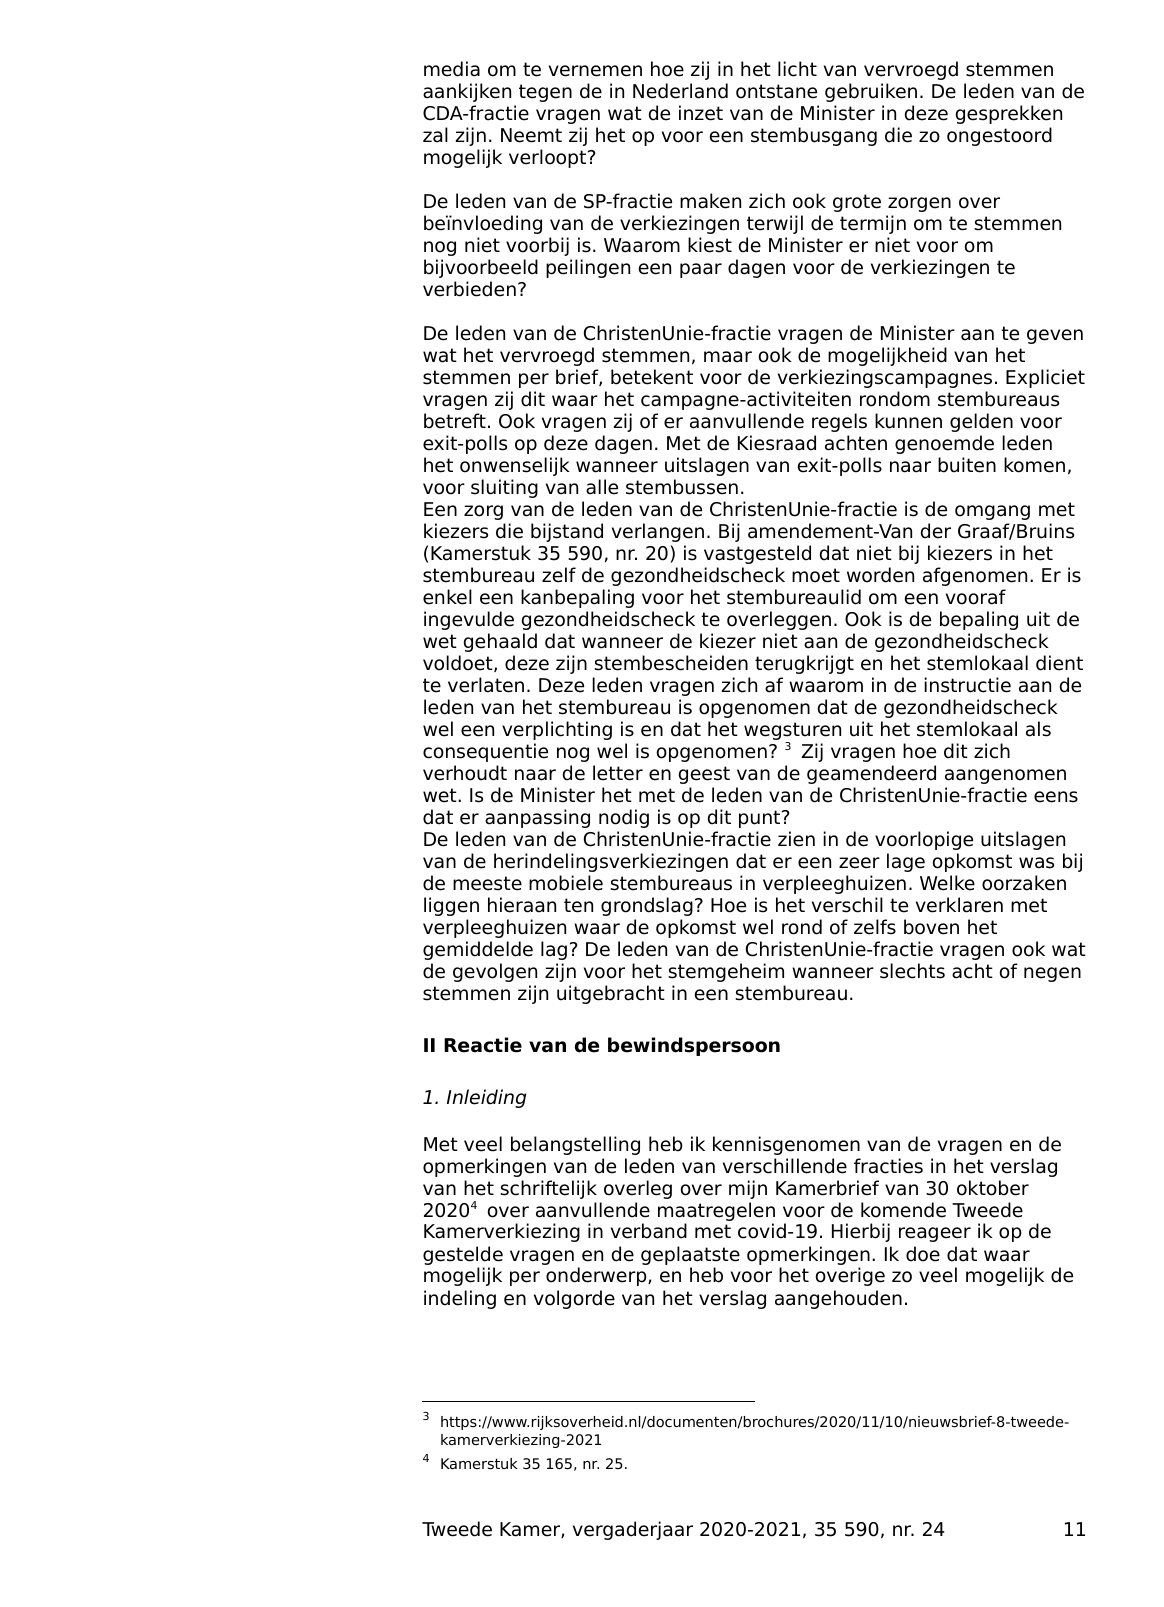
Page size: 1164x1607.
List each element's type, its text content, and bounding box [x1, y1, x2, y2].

subtitle 1. Inleiding [422, 1087, 1087, 1108]
text De leden van de ChristenUnie-fractie vragen de Minister aan te geven wat het vervroegd stemmen, maar ook de mogelijkheid van het stemmen per brief, betekent voor de verkiezingscampagnes. Expliciet vragen zij dit waar het campagne-activiteiten rondom stembureaus betreft. Ook vragen zij of er aanvullende regels kunnen gelden voor exit-polls op deze dagen. Met de Kiesraad achten genoemde leden het onwenselijk wanneer uitslagen van exit-polls naar buiten komen, voor sluiting van alle stembussen. [422, 323, 1087, 499]
text De leden van de ChristenUnie-fractie zien in de voorlopige uitslagen van de herindelingsverkiezingen dat er een zeer lage opkomst was bij de meeste mobiele stembureaus in verpleeghuizen. Welke oorzaken liggen hieraan ten grondslag? Hoe is het verschil te verklaren met verpleeghuizen waar de opkomst wel rond of zelfs boven het gemiddelde lag? De leden van de ChristenUnie-fractie vragen ook wat de gevolgen zijn voor het stemgeheim wanneer slechts acht of negen stemmen zijn uitgebracht in een stembureau. [422, 829, 1087, 1004]
text https://www.rijksoverheid.nl/documenten/brochures/2020/11/10/nieuwsbrief-8-tweede-kamerverkiezing-2021 [422, 1410, 1087, 1449]
text Met veel belangstelling heb ik kennisgenomen van de vragen en de opmerkingen van de leden van verschillende fracties in het verslag van het schriftelijk overleg over mijn Kamerbrief van 30 oktober 2020 over aanvullende maatregelen voor de komende Tweede Kamerverkiezing in verband met covid-19. Hierbij reageer ik op de gestelde vragen en de geplaatste opmerkingen. Ik doe dat waar mogelijk per onderwerp, en heb voor het overige zo veel mogelijk de indeling en volgorde van het verslag aangehouden. [422, 1133, 1087, 1309]
subtitle II Reactie van de bewindspersoon [422, 1034, 1087, 1057]
text Kamerstuk 35 165, nr. 25. [422, 1452, 1087, 1474]
text De leden van de SP-fractie maken zich ook grote zorgen over beïnvloeding van de verkiezingen terwijl de termijn om te stemmen nog niet voorbij is. Waarom kiest de Minister er niet voor om bijvoorbeeld peilingen een paar dagen voor de verkiezingen te verbieden? [422, 191, 1087, 301]
text Een zorg van de leden van de ChristenUnie-fractie is de omgang met kiezers die bijstand verlangen. Bij amendement-Van der Graaf/Bruins (Kamerstuk 35 590, nr. 20) is vastgesteld dat niet bij kiezers in het stembureau zelf de gezondheidscheck moet worden afgenomen. Er is enkel een kanbepaling voor het stembureaulid om een vooraf ingevulde gezondheidscheck te overleggen. Ook is de bepaling uit de wet gehaald dat wanneer de kiezer niet aan de gezondheidscheck voldoet, deze zijn stembescheiden terugkrijgt en het stemlokaal dient te verlaten. Deze leden vragen zich af waarom in de instructie aan de leden van het stembureau is opgenomen dat de gezondheidscheck wel een verplichting is en dat het wegsturen uit het stemlokaal als consequentie nog wel is opgenomen? Zij vragen hoe dit zich verhoudt naar de letter en geest van de geamendeerd aangenomen wet. Is de Minister het met de leden van de ChristenUnie-fractie eens dat er aanpassing nodig is op dit punt? [422, 499, 1087, 829]
text media om te vernemen hoe zij in het licht van vervroegd stemmen aankijken tegen de in Nederland ontstane gebruiken. De leden van de CDA-fractie vragen wat de inzet van de Minister in deze gesprekken zal zijn. Neemt zij het op voor een stembusgang die zo ongestoord mogelijk verloopt? [422, 59, 1087, 169]
